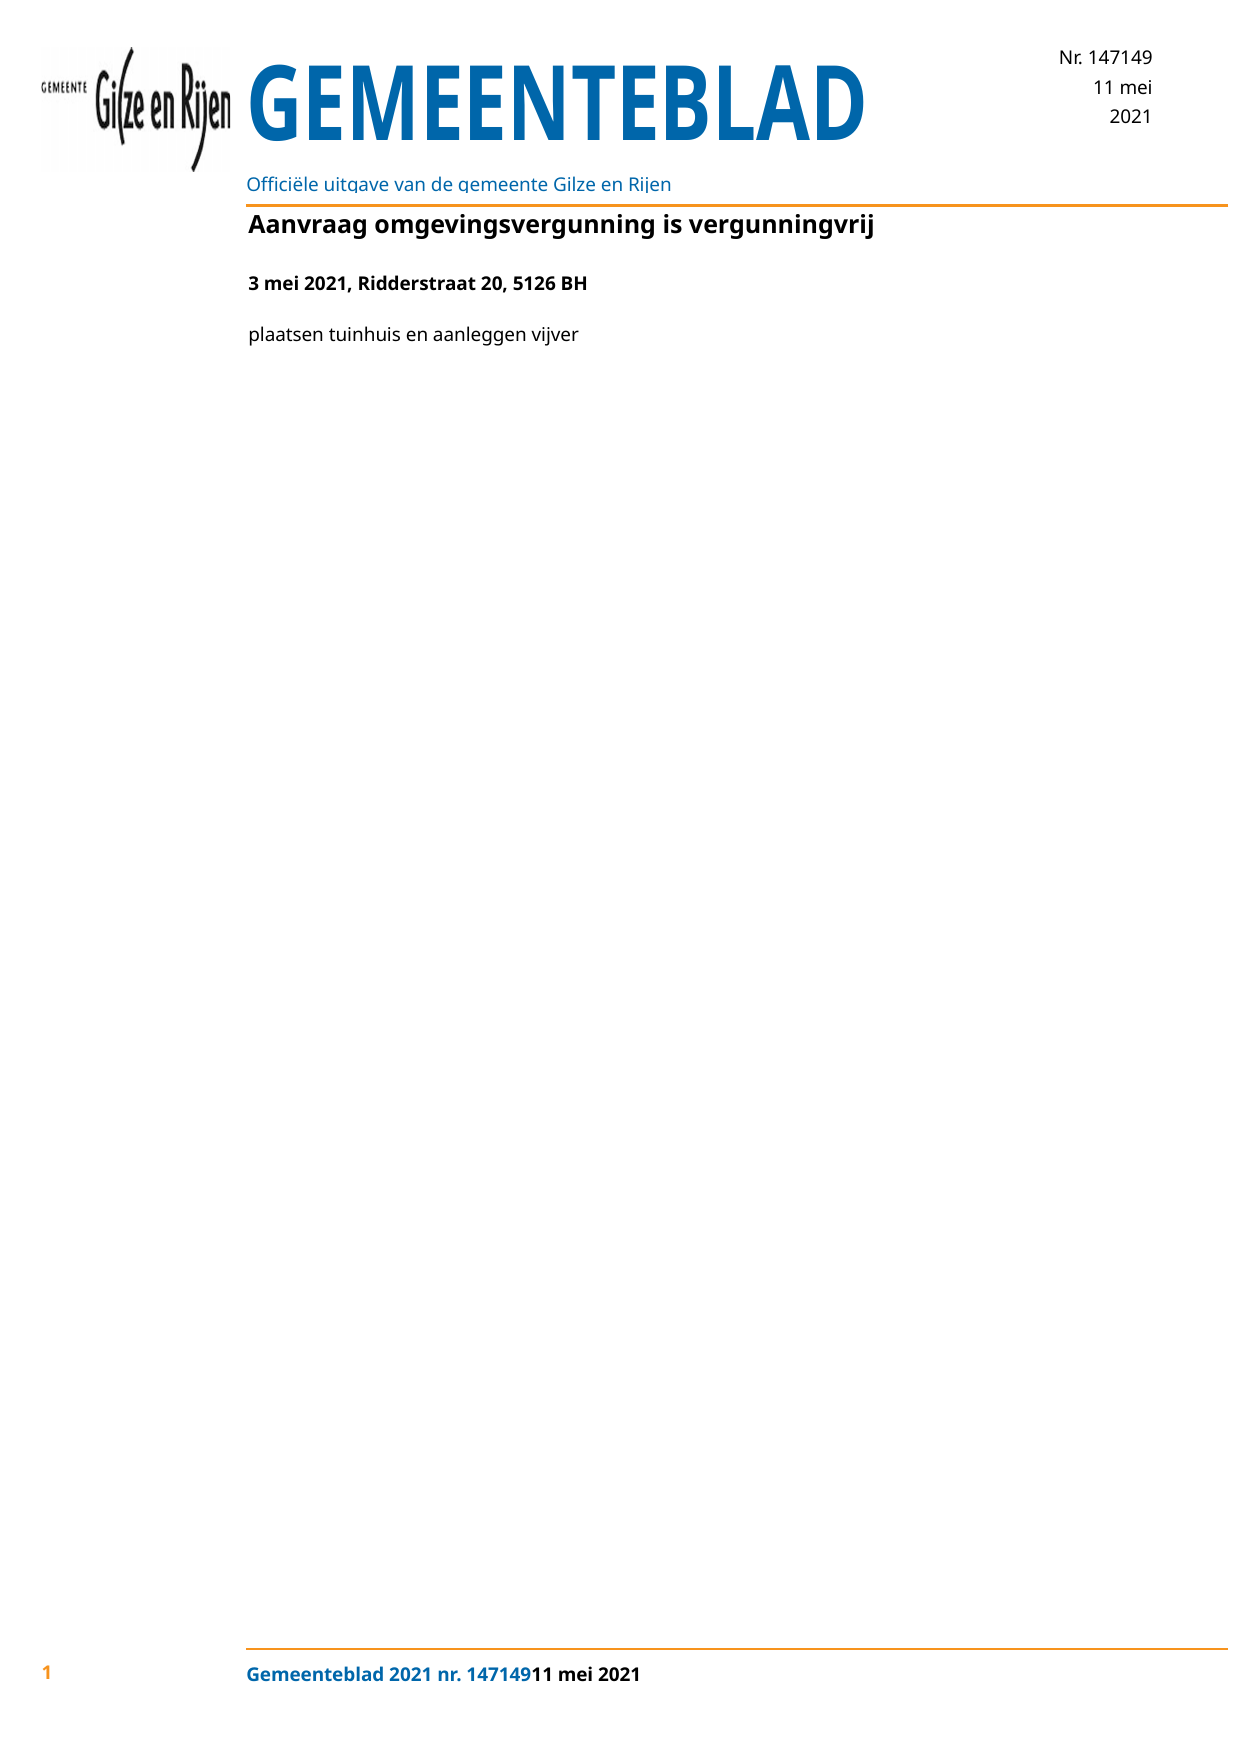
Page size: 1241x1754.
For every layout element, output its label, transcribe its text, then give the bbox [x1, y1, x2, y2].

text 3 mei 2021, Ridderstraat 20, 5126 BH [248, 270, 1152, 296]
text plaatsen tuinhuis en aanleggen vijver [248, 321, 1152, 346]
text Aanvraag omgevingsvergunning is vergunningvrij [248, 207, 1152, 241]
picture [41, 47, 231, 172]
